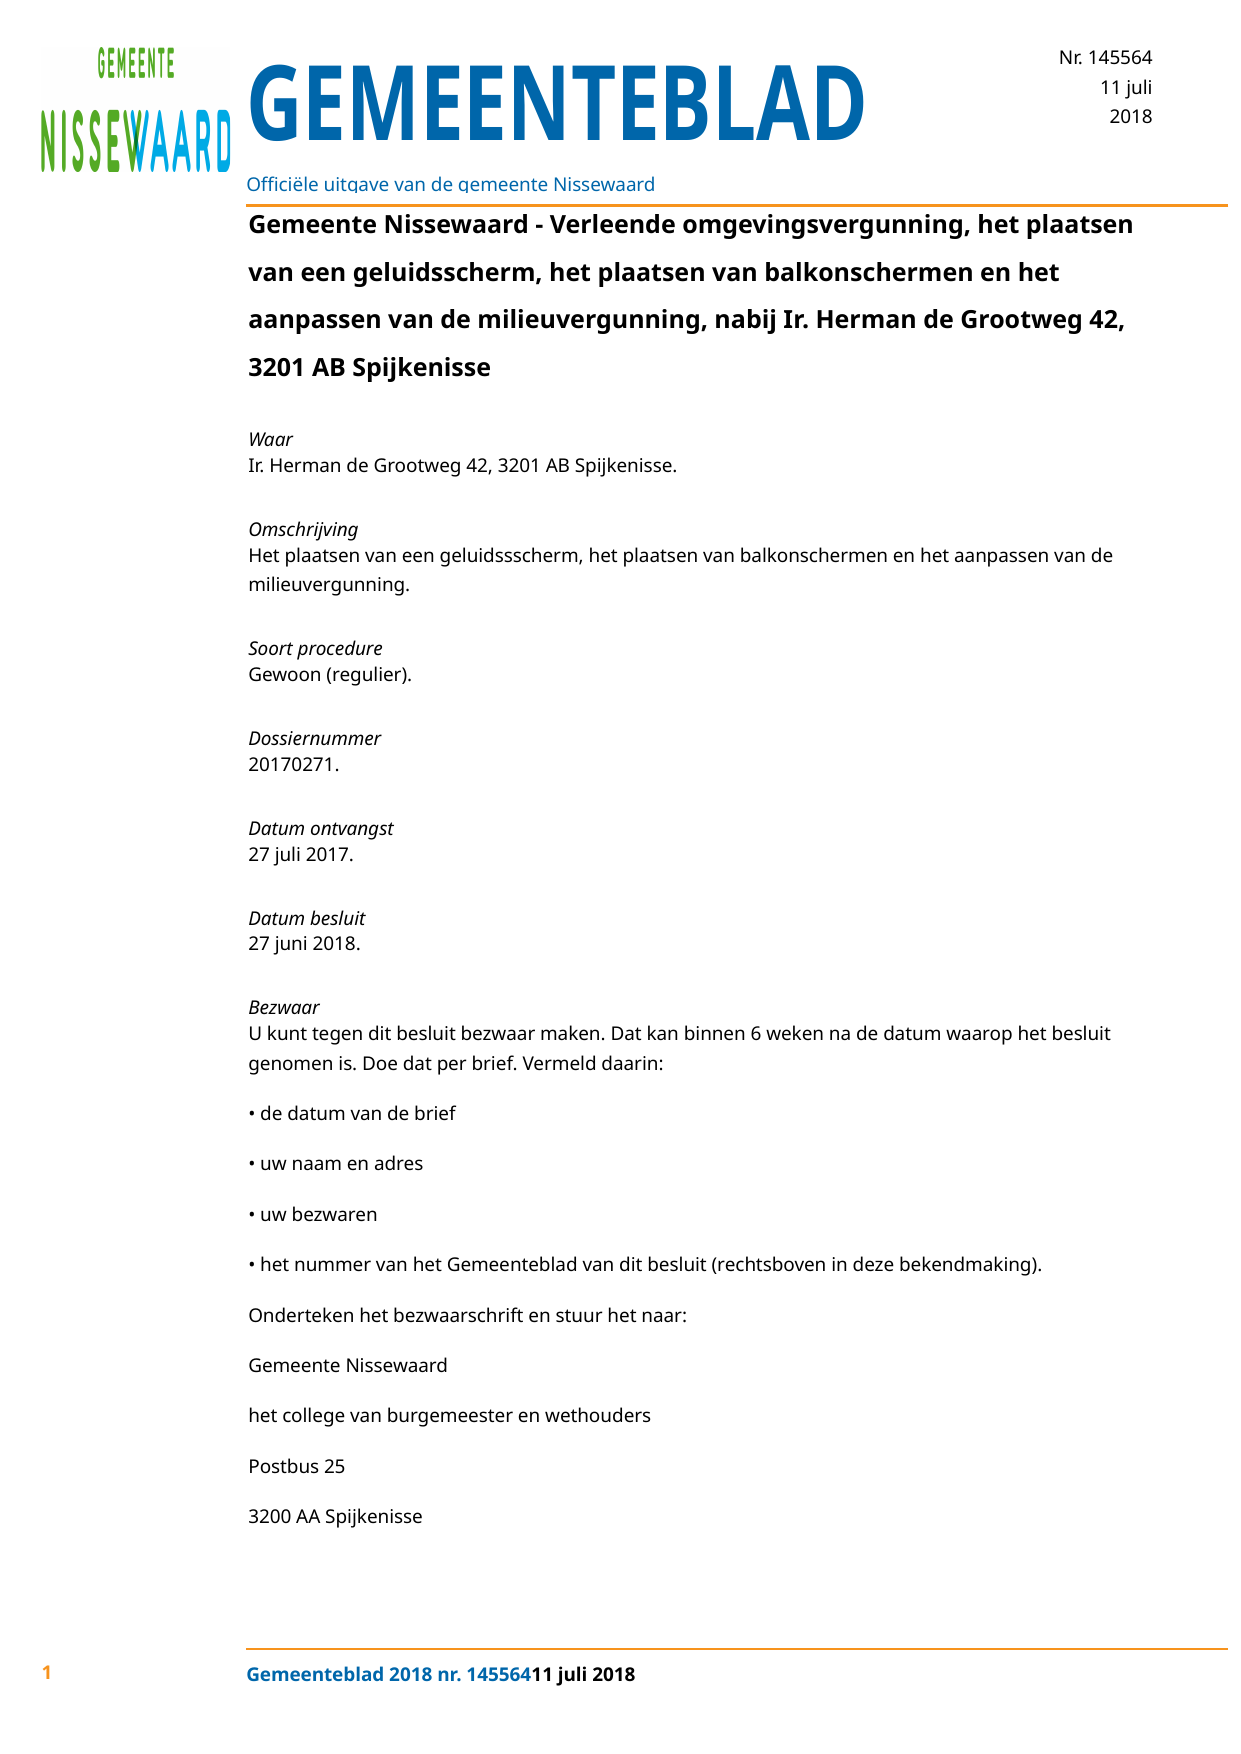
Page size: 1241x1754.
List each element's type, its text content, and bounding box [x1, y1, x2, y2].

text 3200 AA Spijkenisse [248, 1503, 1152, 1529]
text Postbus 25 [248, 1453, 1152, 1479]
text 20170271. [248, 751, 1152, 777]
text Ir. Herman de Grootweg 42, 3201 AB Spijkenisse. [248, 452, 1152, 478]
text 27 juni 2018. [248, 930, 1152, 956]
picture [200, 151, 206, 172]
text Onderteken het bezwaarschrift en stuur het naar: [248, 1302, 1152, 1327]
text • het nummer van het Gemeenteblad van dit besluit (rechtsboven in deze bekendmaking). [248, 1251, 1152, 1277]
picture [41, 47, 231, 172]
text • uw bezwaren [248, 1201, 1152, 1227]
text Datum ontvangst [248, 815, 1152, 841]
text Soort procedure [248, 636, 1152, 661]
text Waar [248, 427, 1152, 452]
text Gemeente Nissewaard [248, 1352, 1152, 1378]
text Bezwaar [248, 994, 1152, 1020]
text Gewoon (regulier). [248, 661, 1152, 687]
text het college van burgemeester en wethouders [248, 1403, 1152, 1428]
picture [154, 157, 165, 172]
text Datum besluit [248, 905, 1152, 930]
picture [201, 122, 206, 138]
text 27 juli 2017. [248, 841, 1152, 866]
text Gemeente Nissewaard - Verleende omgevingsvergunning, het plaatsen van een geluidsscherm, het plaatsen van balkonschermen en het aanpassen van de milieuvergunning, nabij Ir. Herman de Grootweg 42, 3201 AB Spijkenisse [248, 207, 1152, 384]
text Omschrijving [248, 516, 1152, 542]
picture [176, 157, 187, 172]
text • de datum van de brief [248, 1100, 1152, 1126]
text Dossiernummer [248, 725, 1152, 751]
picture [222, 122, 227, 160]
text U kunt tegen dit besluit bezwaar maken. Dat kan binnen 6 weken na de datum waarop het besluit genomen is. Doe dat per brief. Vermeld daarin: [248, 1020, 1152, 1075]
text Het plaatsen van een geluidssscherm, het plaatsen van balkonschermen en het aanpassen van de milieuvergunning. [248, 542, 1152, 597]
text • uw naam en adres [248, 1151, 1152, 1176]
